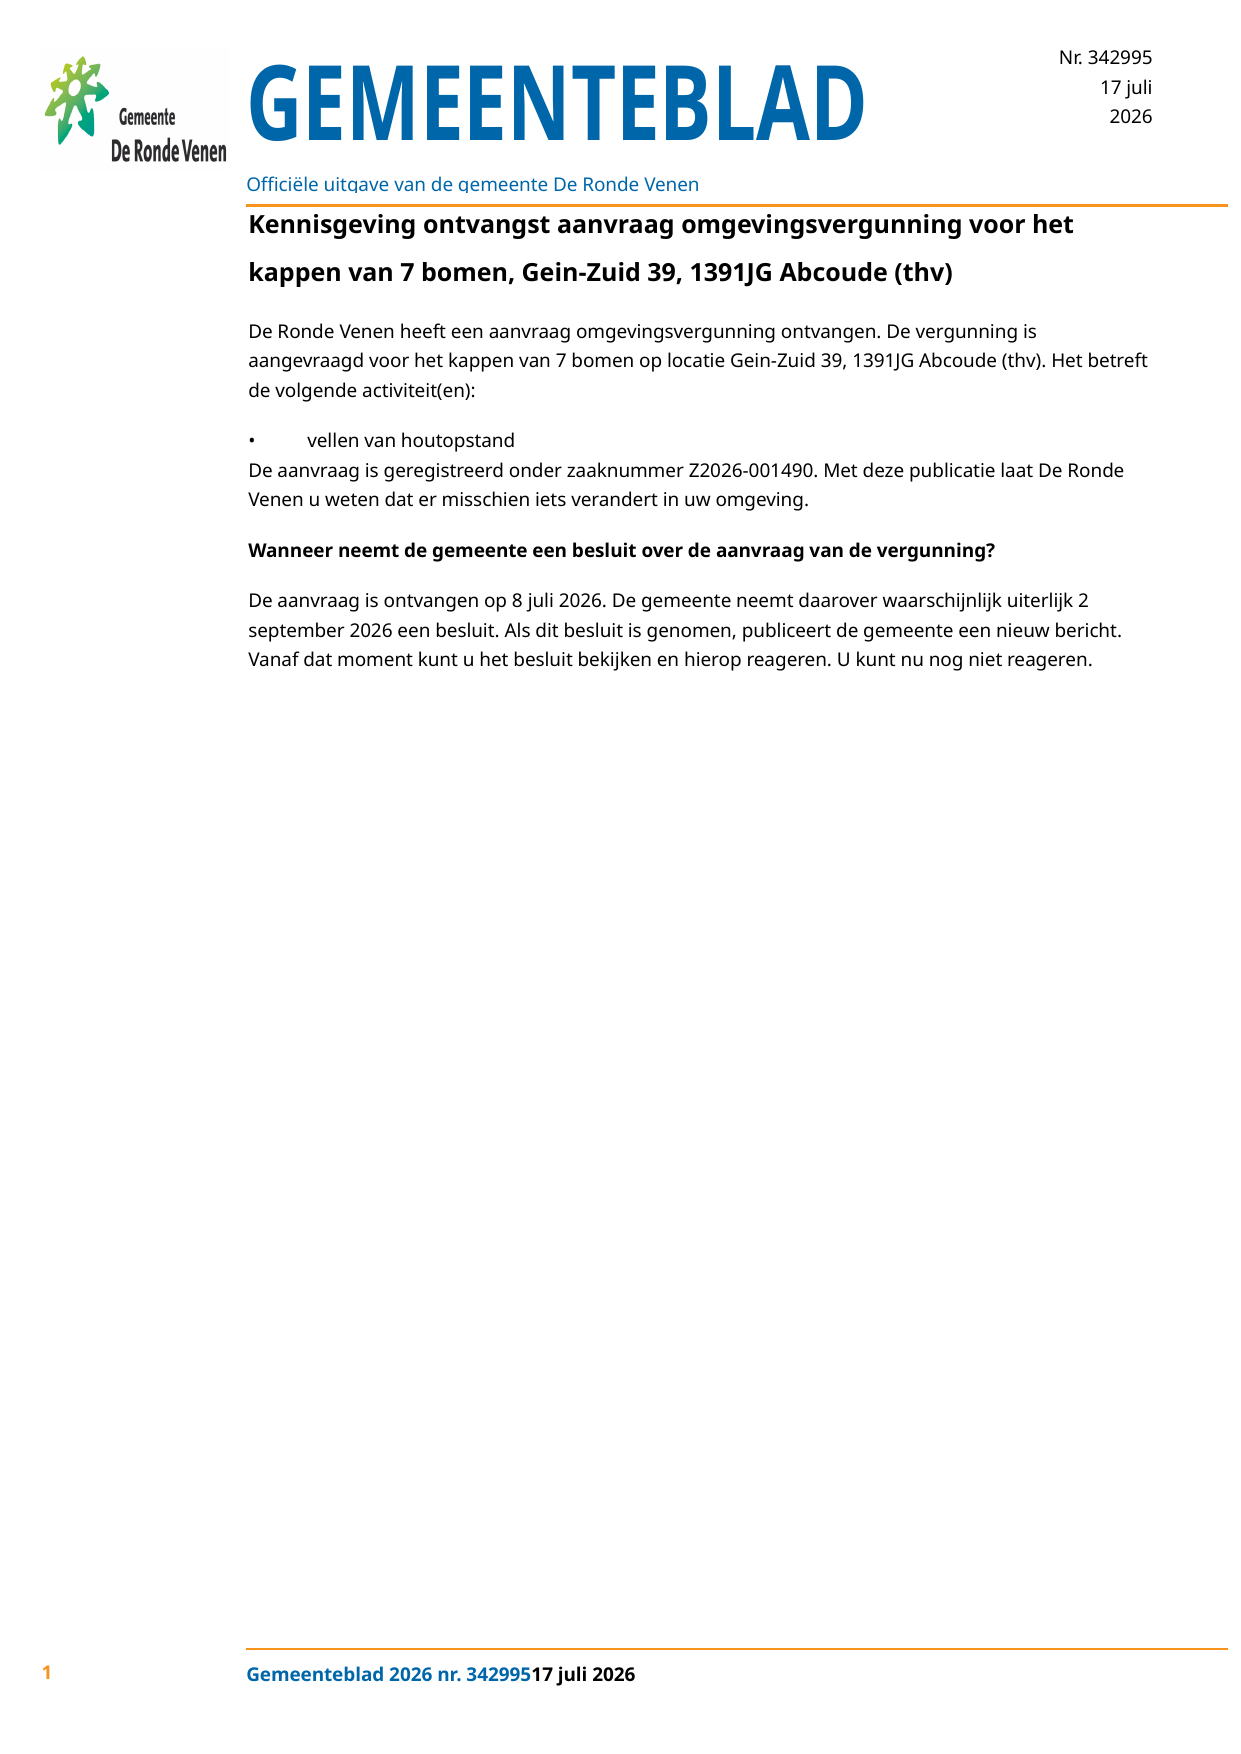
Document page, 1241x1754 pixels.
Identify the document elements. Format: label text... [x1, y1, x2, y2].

list vellen van houtopstand [248, 427, 1152, 453]
text Kennisgeving ontvangst aanvraag omgevingsvergunning voor het kappen van 7 bomen, Gein-Zuid 39, 1391JG Abcoude (thv) [248, 207, 1152, 288]
text De Ronde Venen heeft een aanvraag omgevingsvergunning ontvangen. De vergunning is aangevraagd voor het kappen van 7 bomen op locatie Gein-Zuid 39, 1391JG Abcoude (thv). Het betreft de volgende activiteit(en): [248, 318, 1152, 403]
text De aanvraag is ontvangen op 8 juli 2026. De gemeente neemt daarover waarschijnlijk uiterlijk 2 september 2026 een besluit. Als dit besluit is genomen, publiceert de gemeente een nieuw bericht. Vanaf dat moment kunt u het besluit bekijken en hierop reageren. U kunt nu nog niet reageren. [248, 587, 1152, 672]
text Wanneer neemt de gemeente een besluit over de aanvraag van de vergunning? [248, 537, 1152, 563]
text De aanvraag is geregistreerd onder zaaknummer Z2026-001490. Met deze publicatie laat De Ronde Venen u weten dat er misschien iets verandert in uw omgeving. [248, 457, 1152, 512]
picture [41, 47, 231, 172]
